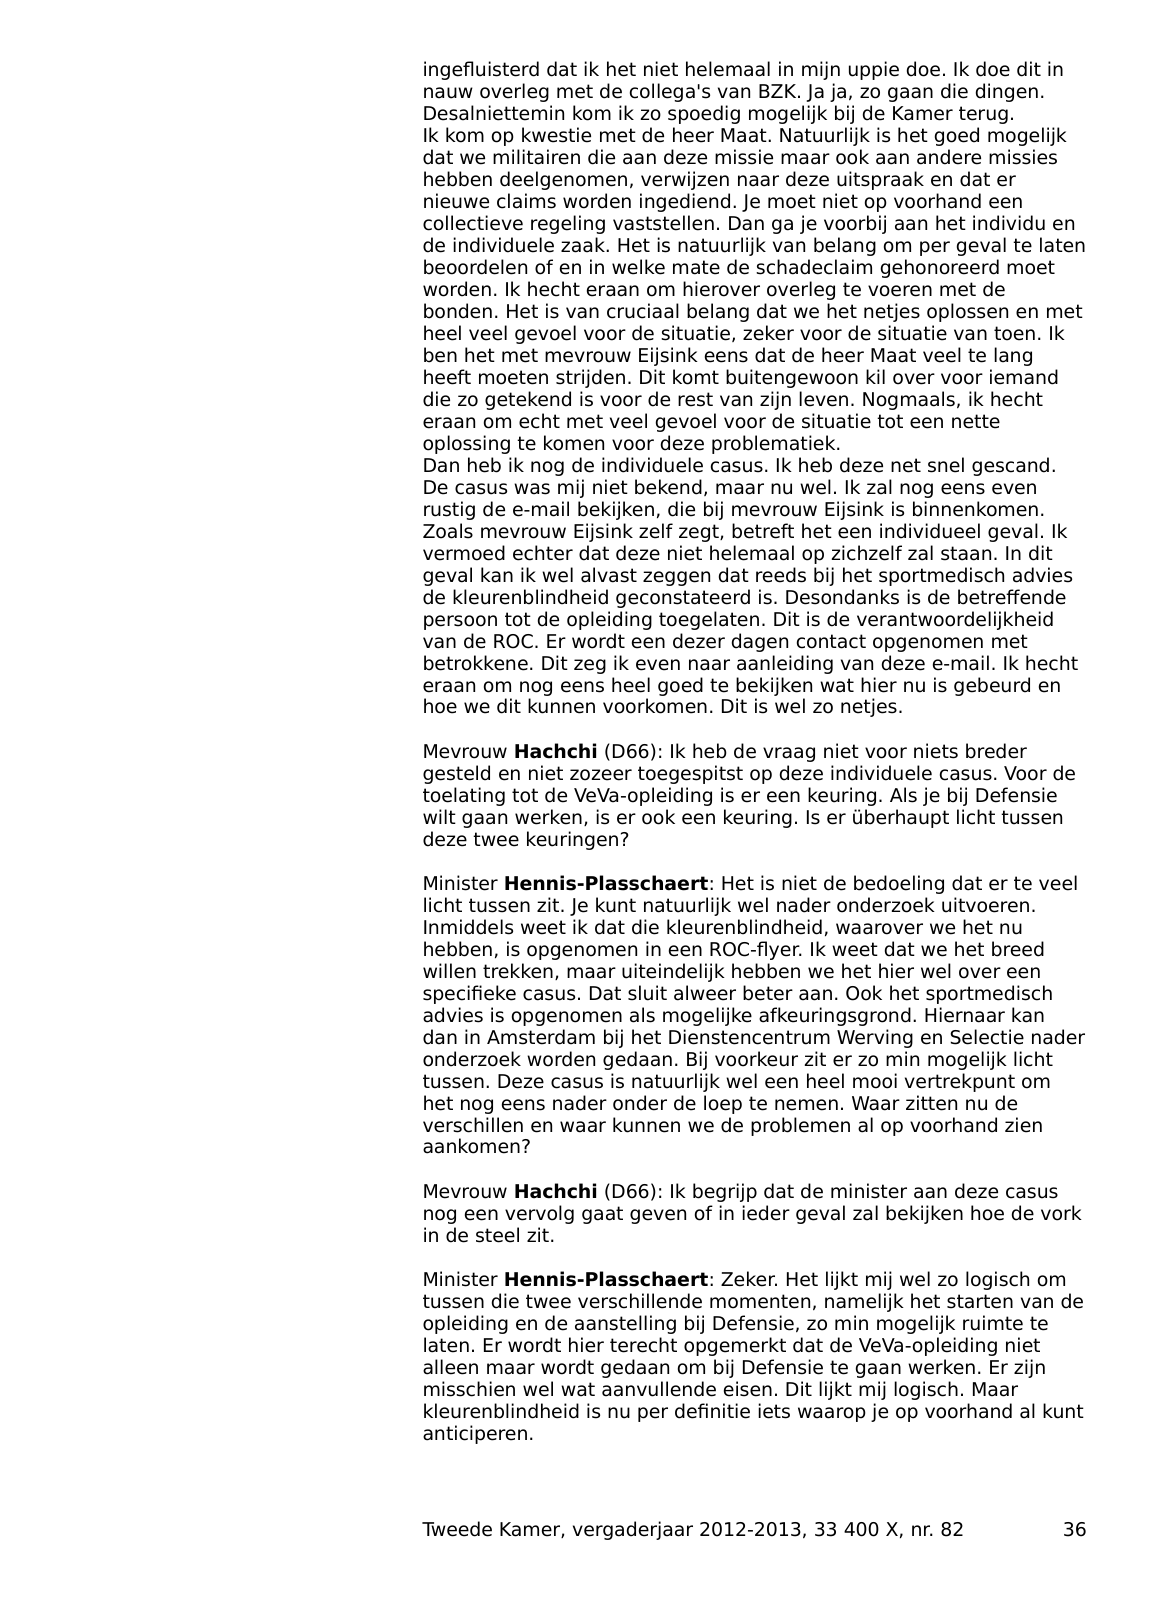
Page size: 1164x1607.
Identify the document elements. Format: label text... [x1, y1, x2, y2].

text Mevrouw Hachchi (D66): Ik heb de vraag niet voor niets breder gesteld en niet zozeer toegespitst op deze individuele casus. Voor de toelating tot de VeVa-opleiding is er een keuring. Als je bij Defensie wilt gaan werken, is er ook een keuring. Is er überhaupt licht tussen deze twee keuringen? [422, 741, 1087, 851]
text Minister Hennis-Plasschaert: Het is niet de bedoeling dat er te veel licht tussen zit. Je kunt natuurlijk wel nader onderzoek uitvoeren. Inmiddels weet ik dat die kleurenblindheid, waarover we het nu hebben, is opgenomen in een ROC-flyer. Ik weet dat we het breed willen trekken, maar uiteindelijk hebben we het hier wel over een specifieke casus. Dat sluit alweer beter aan. Ook het sportmedisch advies is opgenomen als mogelijke afkeuringsgrond. Hiernaar kan dan in Amsterdam bij het Dienstencentrum Werving en Selectie nader onderzoek worden gedaan. Bij voorkeur zit er zo min mogelijk licht tussen. Deze casus is natuurlijk wel een heel mooi vertrekpunt om het nog eens nader onder de loep te nemen. Waar zitten nu de verschillen en waar kunnen we de problemen al op voorhand zien aankomen? [422, 873, 1087, 1158]
text Dan heb ik nog de individuele casus. Ik heb deze net snel gescand. De casus was mij niet bekend, maar nu wel. Ik zal nog eens even rustig de e-mail bekijken, die bij mevrouw Eijsink is binnenkomen. Zoals mevrouw Eijsink zelf zegt, betreft het een individueel geval. Ik vermoed echter dat deze niet helemaal op zichzelf zal staan. In dit geval kan ik wel alvast zeggen dat reeds bij het sportmedisch advies de kleurenblindheid geconstateerd is. Desondanks is de betreffende persoon tot de opleiding toegelaten. Dit is de verantwoordelijkheid van de ROC. Er wordt een dezer dagen contact opgenomen met betrokkene. Dit zeg ik even naar aanleiding van deze e-mail. Ik hecht eraan om nog eens heel goed te bekijken wat hier nu is gebeurd en hoe we dit kunnen voorkomen. Dit is wel zo netjes. [422, 455, 1087, 718]
text Ik kom op kwestie met de heer Maat. Natuurlijk is het goed mogelijk dat we militairen die aan deze missie maar ook aan andere missies hebben deelgenomen, verwijzen naar deze uitspraak en dat er nieuwe claims worden ingediend. Je moet niet op voorhand een collectieve regeling vaststellen. Dan ga je voorbij aan het individu en de individuele zaak. Het is natuurlijk van belang om per geval te laten beoordelen of en in welke mate de schadeclaim gehonoreerd moet worden. Ik hecht eraan om hierover overleg te voeren met de bonden. Het is van cruciaal belang dat we het netjes oplossen en met heel veel gevoel voor de situatie, zeker voor de situatie van toen. Ik ben het met mevrouw Eijsink eens dat de heer Maat veel te lang heeft moeten strijden. Dit komt buitengewoon kil over voor iemand die zo getekend is voor de rest van zijn leven. Nogmaals, ik hecht eraan om echt met veel gevoel voor de situatie tot een nette oplossing te komen voor deze problematiek. [422, 125, 1087, 455]
text Minister Hennis-Plasschaert: Zeker. Het lijkt mij wel zo logisch om tussen die twee verschillende momenten, namelijk het starten van de opleiding en de aanstelling bij Defensie, zo min mogelijk ruimte te laten. Er wordt hier terecht opgemerkt dat de VeVa-opleiding niet alleen maar wordt gedaan om bij Defensie te gaan werken. Er zijn misschien wel wat aanvullende eisen. Dit lijkt mij logisch. Maar kleurenblindheid is nu per definitie iets waarop je op voorhand al kunt anticiperen. [422, 1269, 1087, 1444]
text ingefluisterd dat ik het niet helemaal in mijn uppie doe. Ik doe dit in nauw overleg met de collega's van BZK. Ja ja, zo gaan die dingen. Desalniettemin kom ik zo spoedig mogelijk bij de Kamer terug. [422, 59, 1087, 125]
text Mevrouw Hachchi (D66): Ik begrijp dat de minister aan deze casus nog een vervolg gaat geven of in ieder geval zal bekijken hoe de vork in de steel zit. [422, 1181, 1087, 1247]
